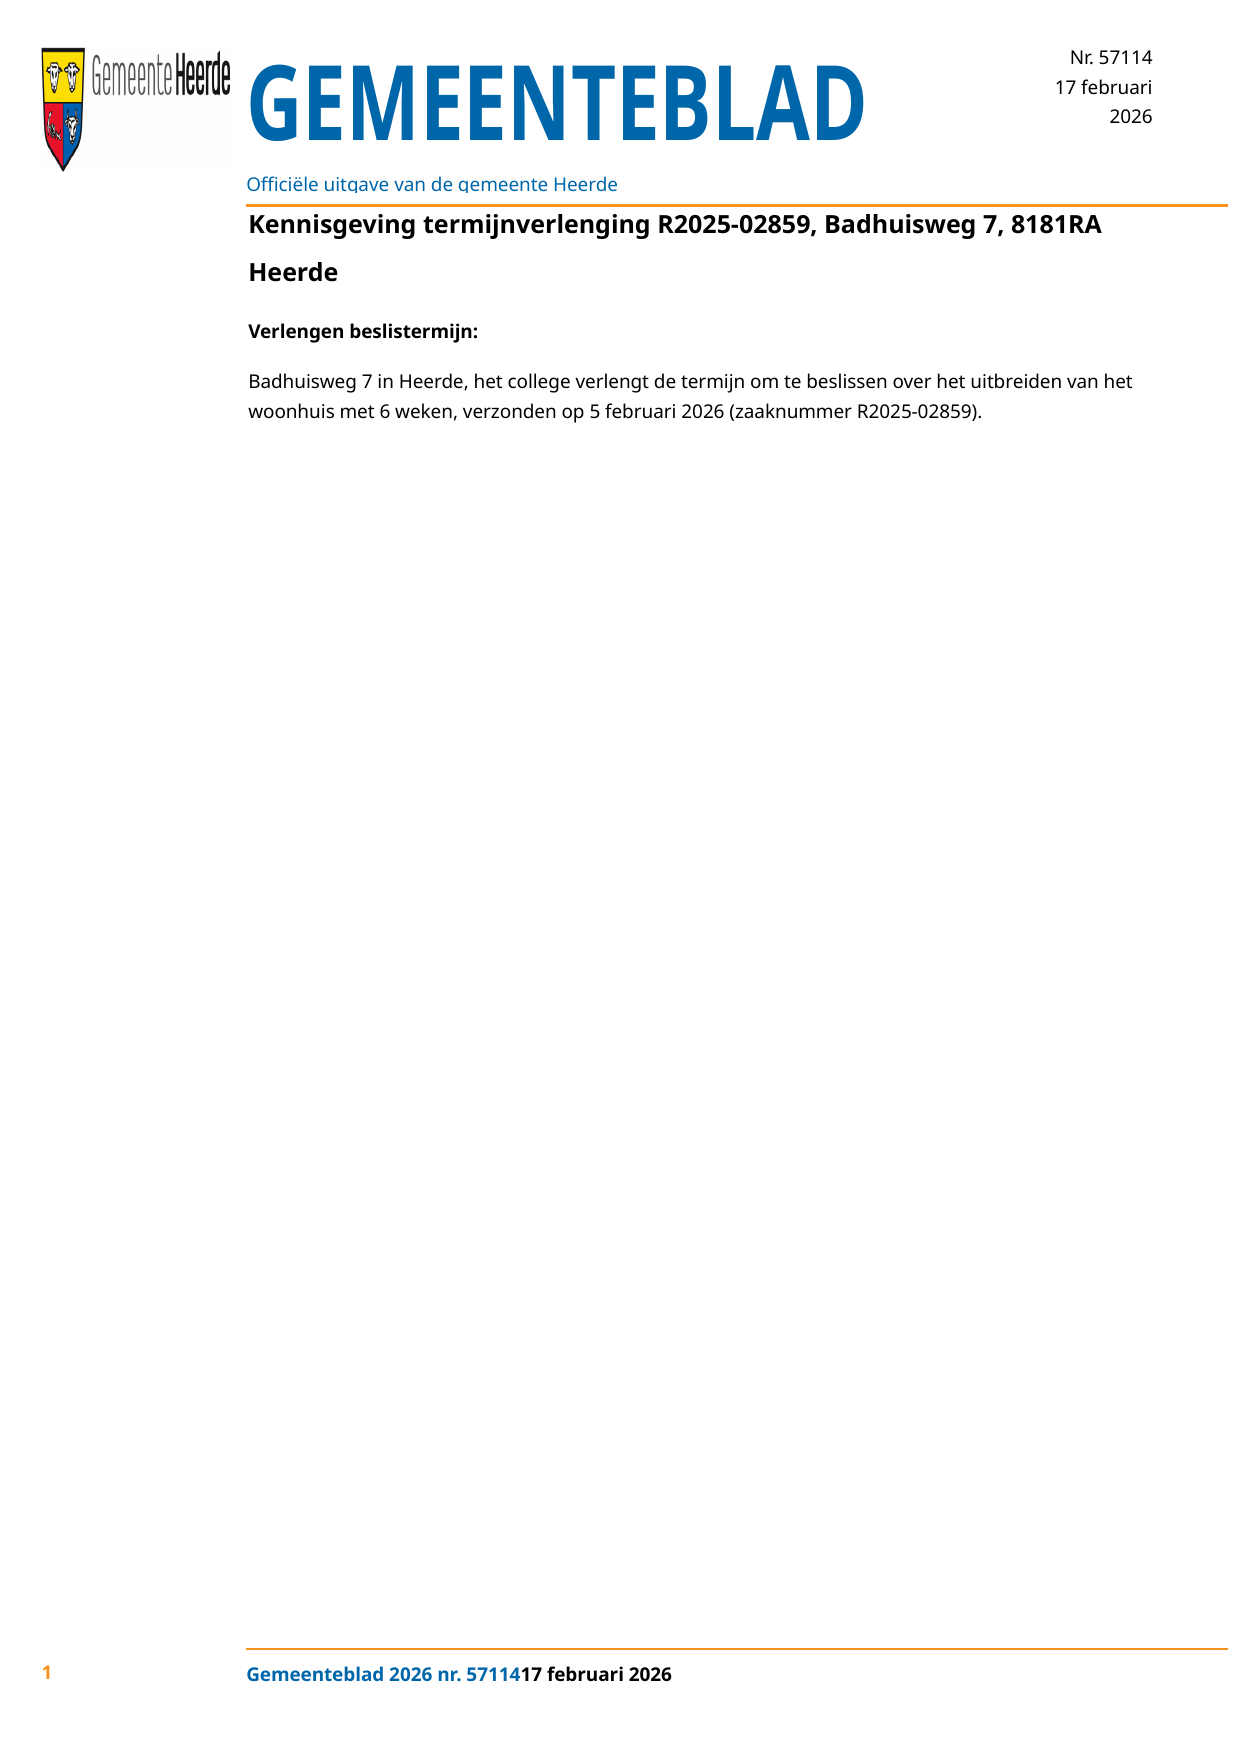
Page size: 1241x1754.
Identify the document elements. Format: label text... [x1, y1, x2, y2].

text Verlengen beslistermijn: [248, 318, 1152, 344]
text Kennisgeving termijnverlenging R2025-02859, Badhuisweg 7, 8181RA Heerde [248, 207, 1152, 288]
picture [41, 47, 231, 172]
text Badhuisweg 7 in Heerde, het college verlengt de termijn om te beslissen over het uitbreiden van het woonhuis met 6 weken, verzonden op 5 februari 2026 (zaaknummer R2025-02859). [248, 368, 1152, 424]
